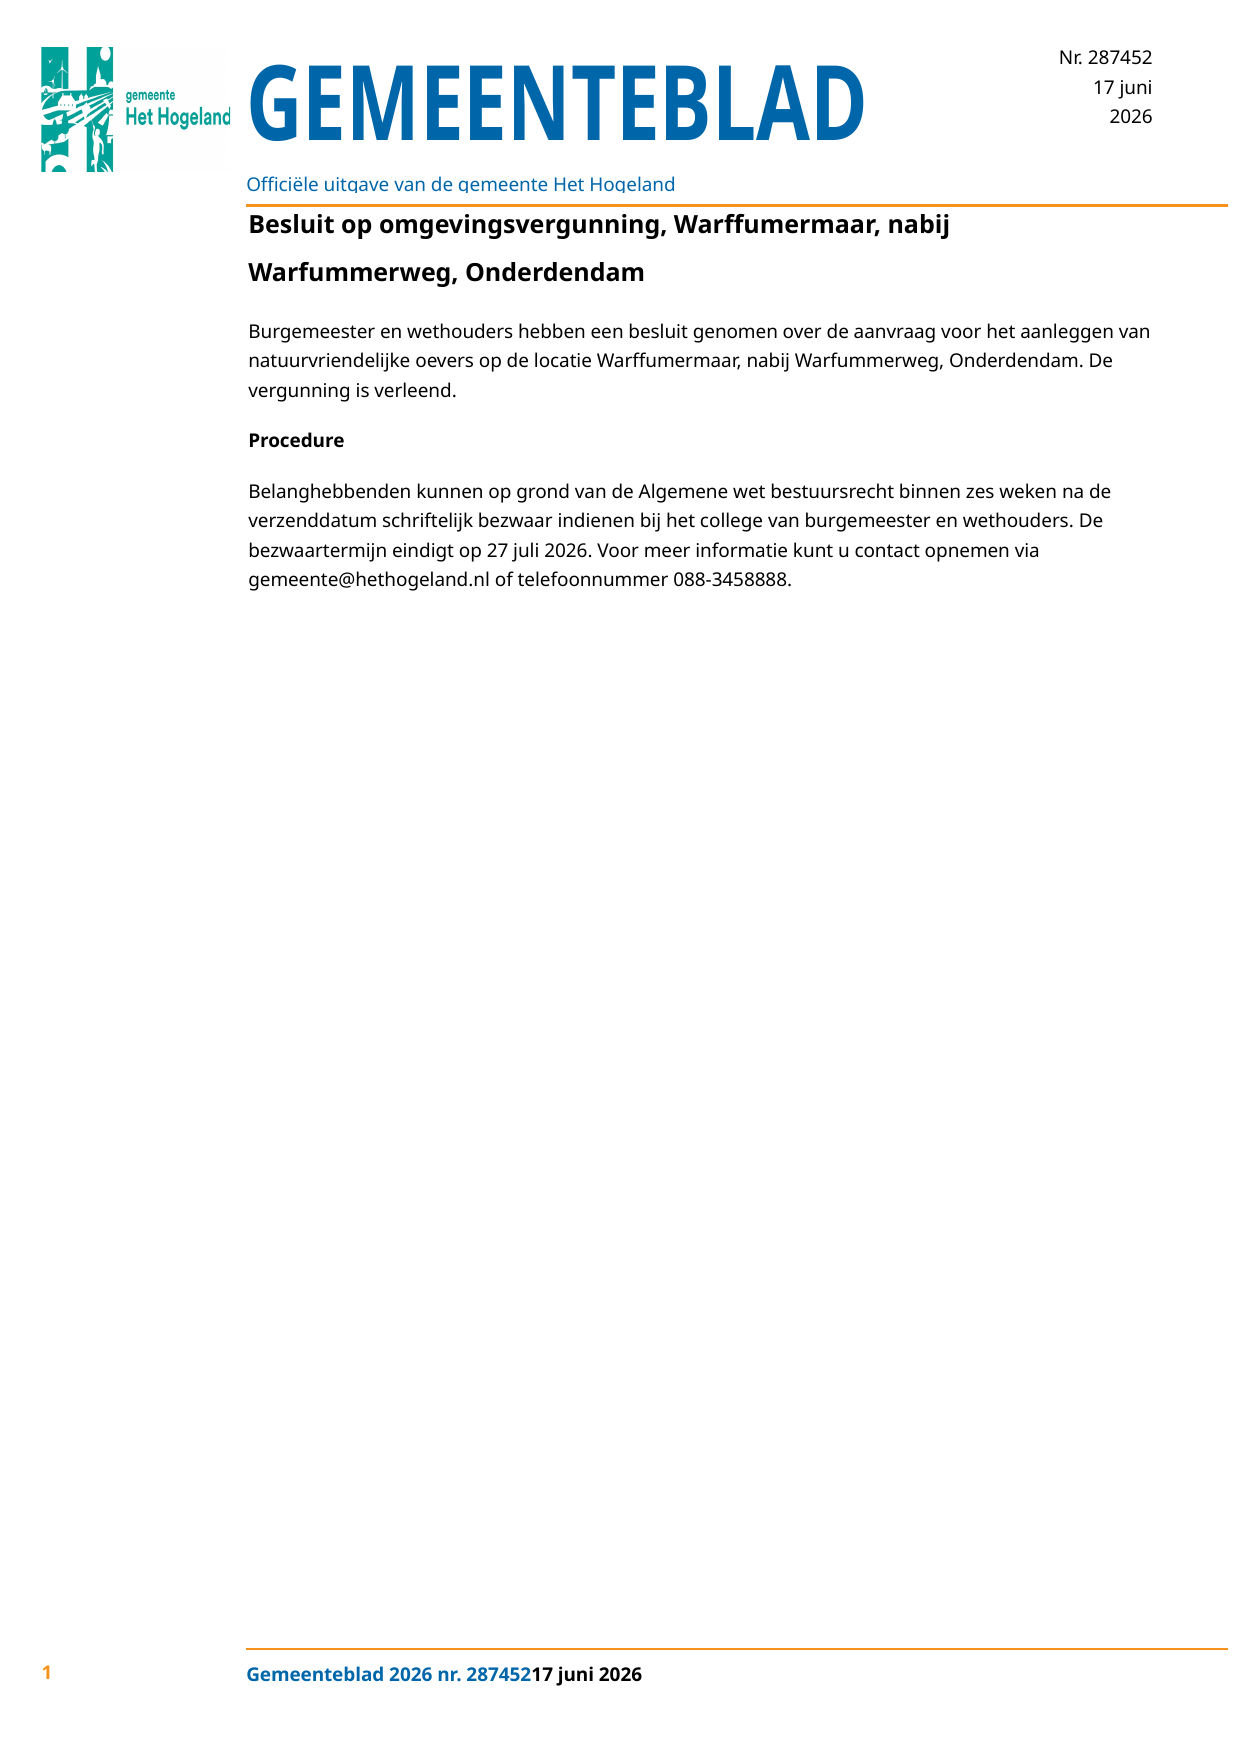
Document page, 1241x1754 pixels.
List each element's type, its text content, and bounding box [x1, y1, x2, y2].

picture [41, 47, 231, 172]
text Belanghebbenden kunnen op grond van de Algemene wet bestuursrecht binnen zes weken na de verzenddatum schriftelijk bezwaar indienen bij het college van burgemeester en wethouders. De bezwaartermijn eindigt op 27 juli 2026. Voor meer informatie kunt u contact opnemen via gemeente@hethogeland.nl of telefoonnummer 088-3458888. [248, 478, 1152, 592]
text Besluit op omgevingsvergunning, Warffumermaar, nabij Warfummerweg, Onderdendam [248, 207, 1152, 288]
text Burgemeester en wethouders hebben een besluit genomen over de aanvraag voor het aanleggen van natuurvriendelijke oevers op de locatie Warffumermaar, nabij Warfummerweg, Onderdendam. De vergunning is verleend. [248, 318, 1152, 403]
text Procedure [248, 427, 1152, 453]
